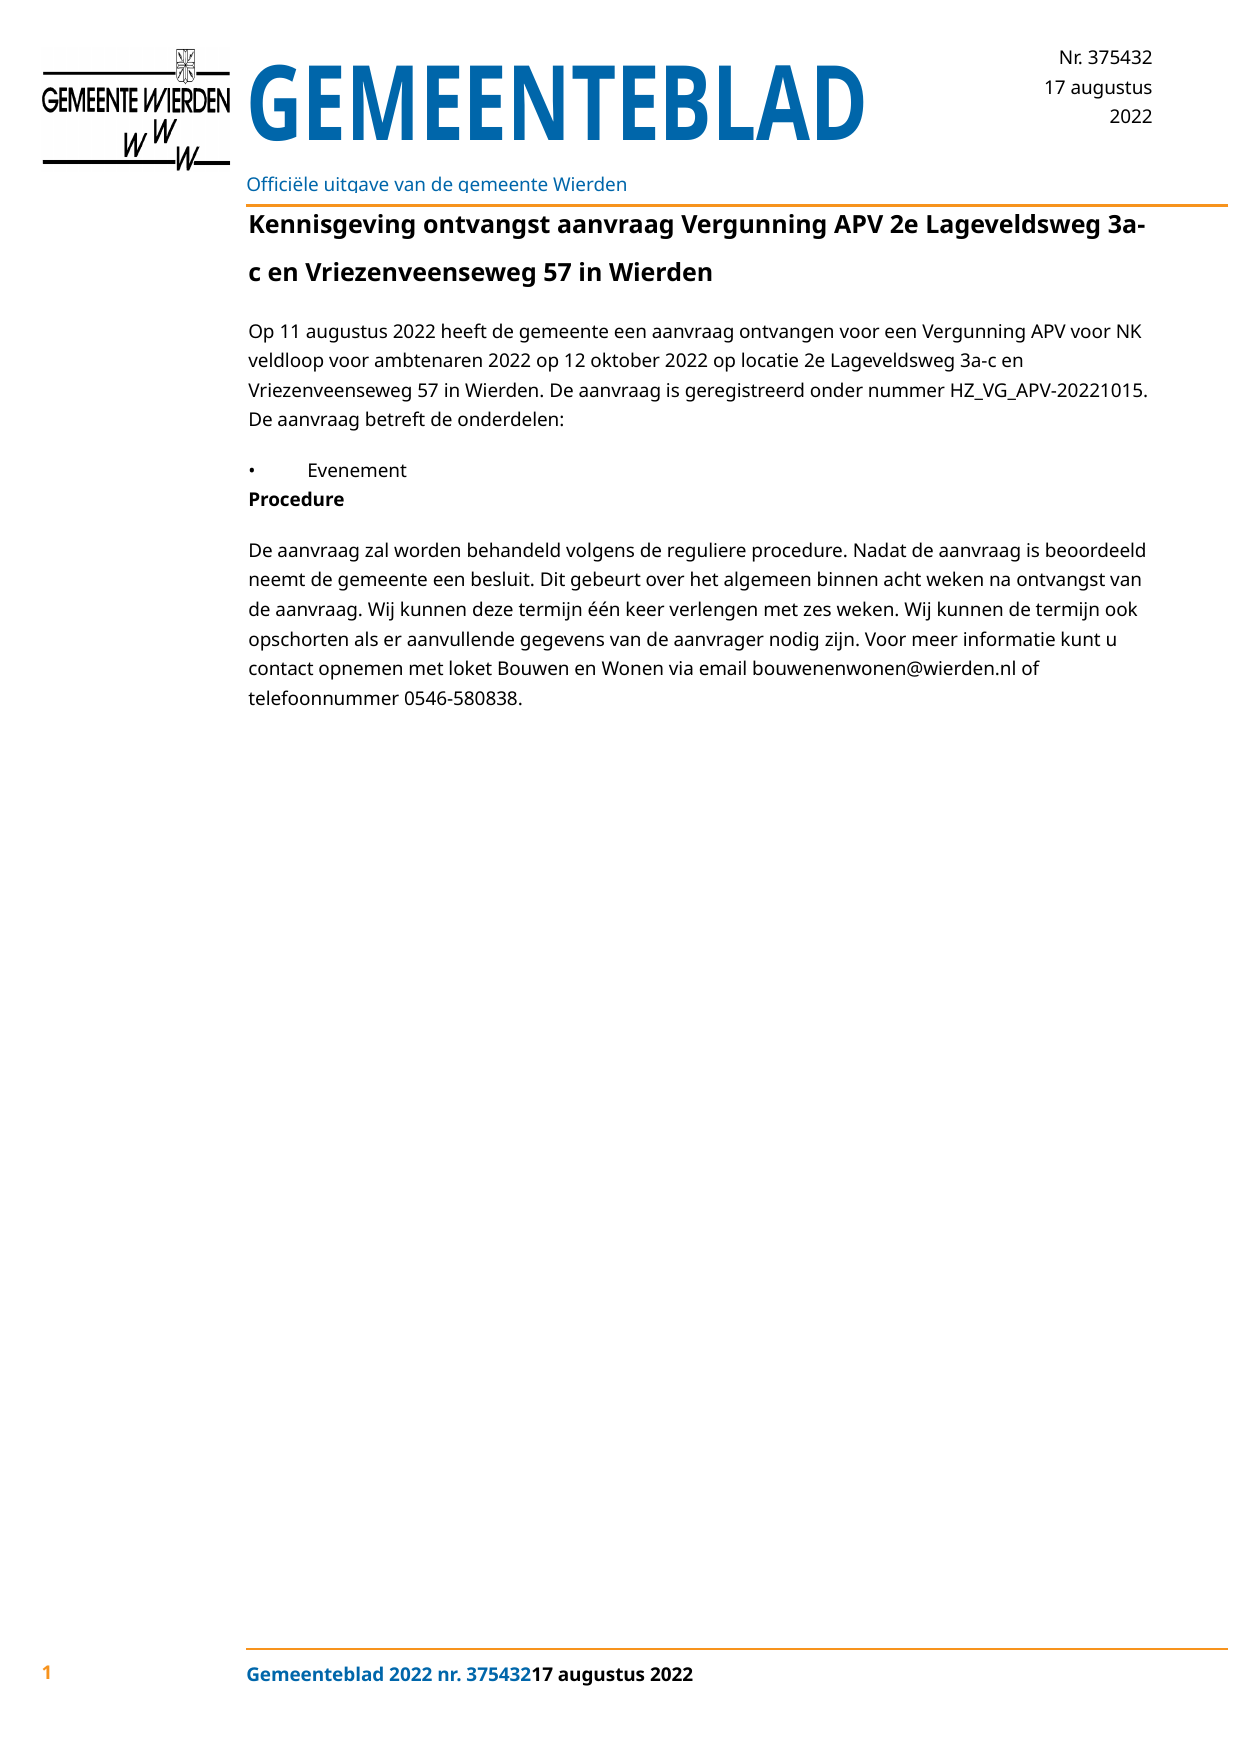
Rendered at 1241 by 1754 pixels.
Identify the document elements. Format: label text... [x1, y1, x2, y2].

text Procedure [248, 487, 1152, 512]
text De aanvraag zal worden behandeld volgens de reguliere procedure. Nadat de aanvraag is beoordeeld neemt de gemeente een besluit. Dit gebeurt over het algemeen binnen acht weken na ontvangst van de aanvraag. Wij kunnen deze termijn één keer verlengen met zes weken. Wij kunnen de termijn ook opschorten als er aanvullende gegevens van de aanvrager nodig zijn. Voor meer informatie kunt u contact opnemen met loket Bouwen en Wonen via email bouwenenwonen@wierden.nl of telefoonnummer 0546-580838. [248, 537, 1152, 711]
text Kennisgeving ontvangst aanvraag Vergunning APV 2e Lageveldsweg 3a-c en Vriezenveenseweg 57 in Wierden [248, 207, 1152, 288]
text Op 11 augustus 2022 heeft de gemeente een aanvraag ontvangen voor een Vergunning APV voor NK veldloop voor ambtenaren 2022 op 12 oktober 2022 op locatie 2e Lageveldsweg 3a-c en Vriezenveenseweg 57 in Wierden. De aanvraag is geregistreerd onder nummer HZ_VG_APV-20221015. De aanvraag betreft de onderdelen: [248, 318, 1152, 432]
list Evenement [248, 457, 1152, 483]
picture [41, 47, 231, 172]
